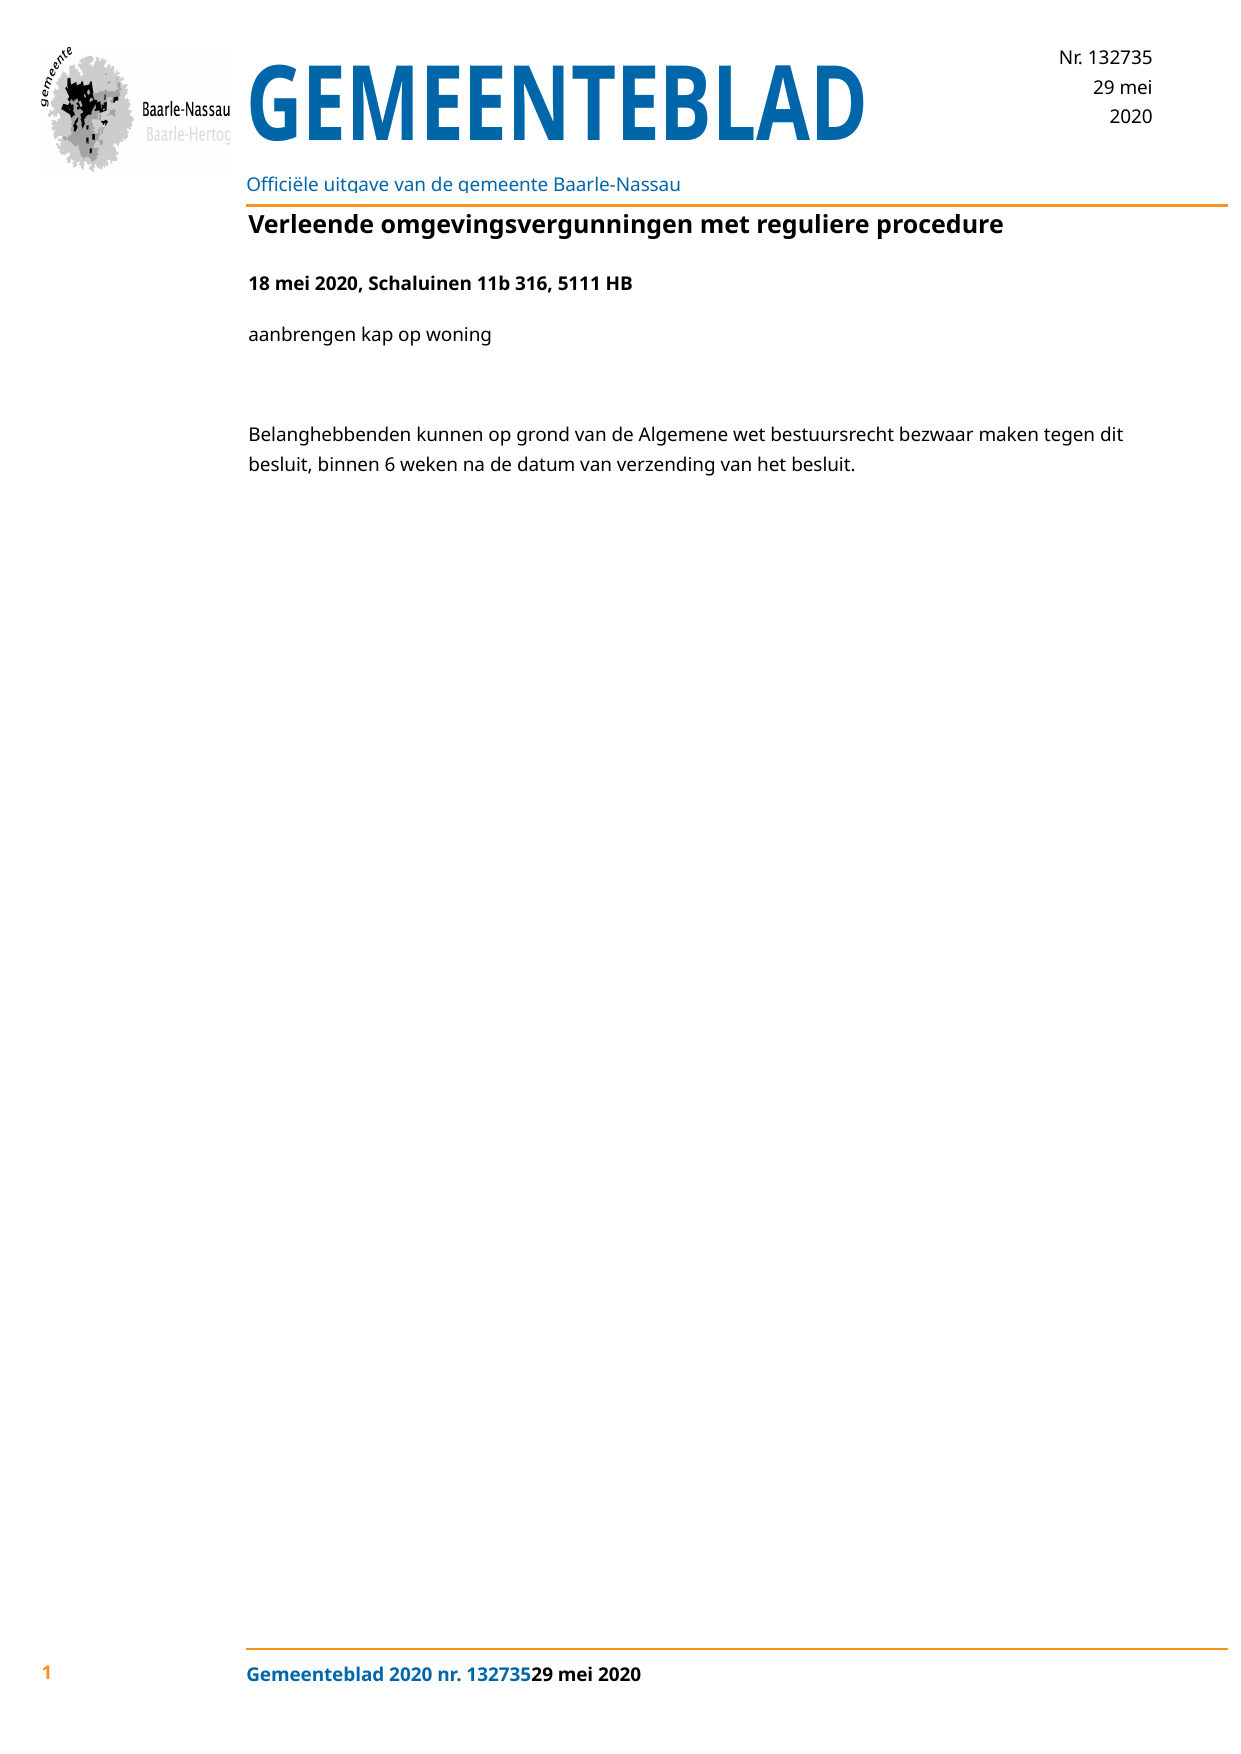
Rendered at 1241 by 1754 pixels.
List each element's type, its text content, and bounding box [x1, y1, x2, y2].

text Verleende omgevingsvergunningen met reguliere procedure [248, 207, 1152, 241]
text aanbrengen kap op woning [248, 321, 1152, 346]
text 18 mei 2020, Schaluinen 11b 316, 5111 HB [248, 270, 1152, 296]
text Belanghebbenden kunnen op grond van de Algemene wet bestuursrecht bezwaar maken tegen dit besluit, binnen 6 weken na de datum van verzending van het besluit. [248, 422, 1152, 477]
picture [41, 47, 231, 172]
